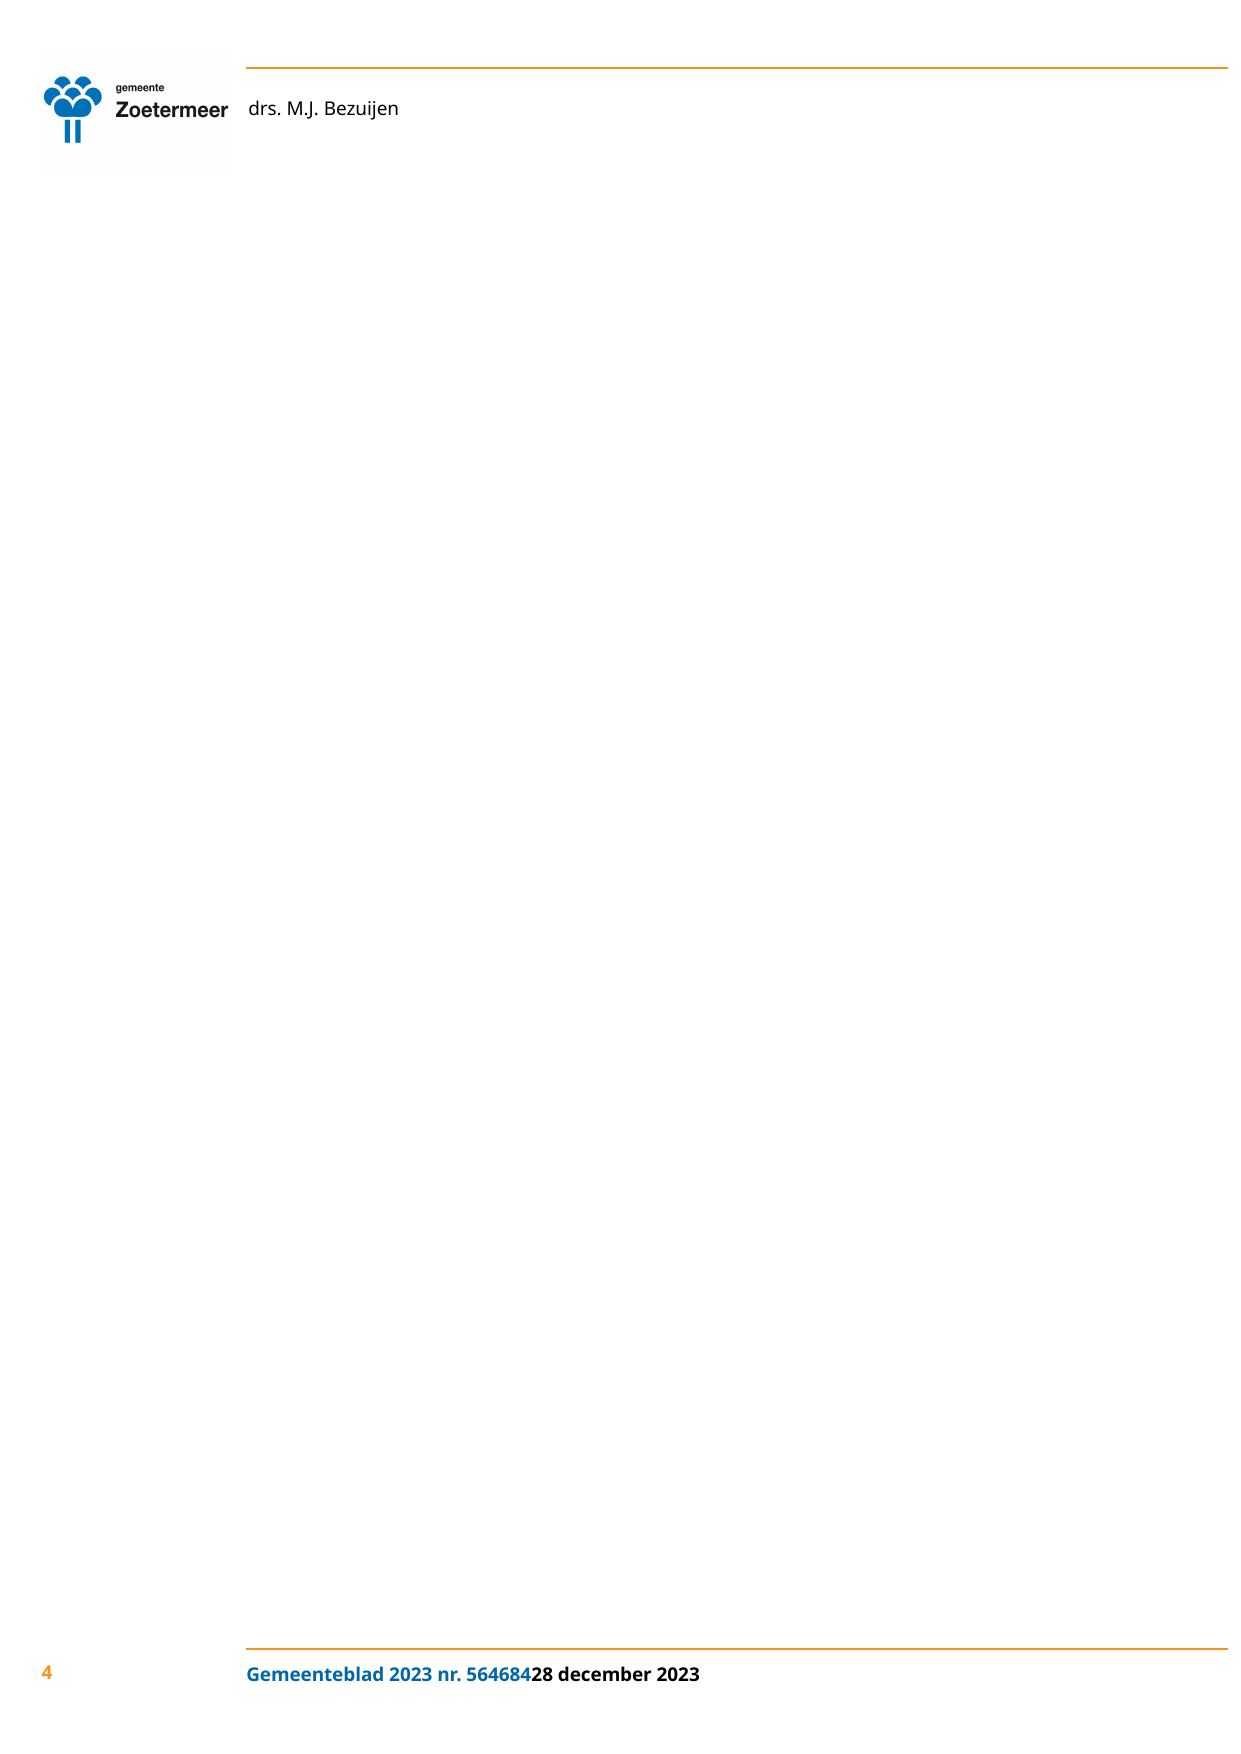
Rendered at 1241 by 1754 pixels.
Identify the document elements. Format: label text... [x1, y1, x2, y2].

picture [41, 47, 231, 172]
text drs. M.J. Bezuijen [248, 95, 1152, 121]
